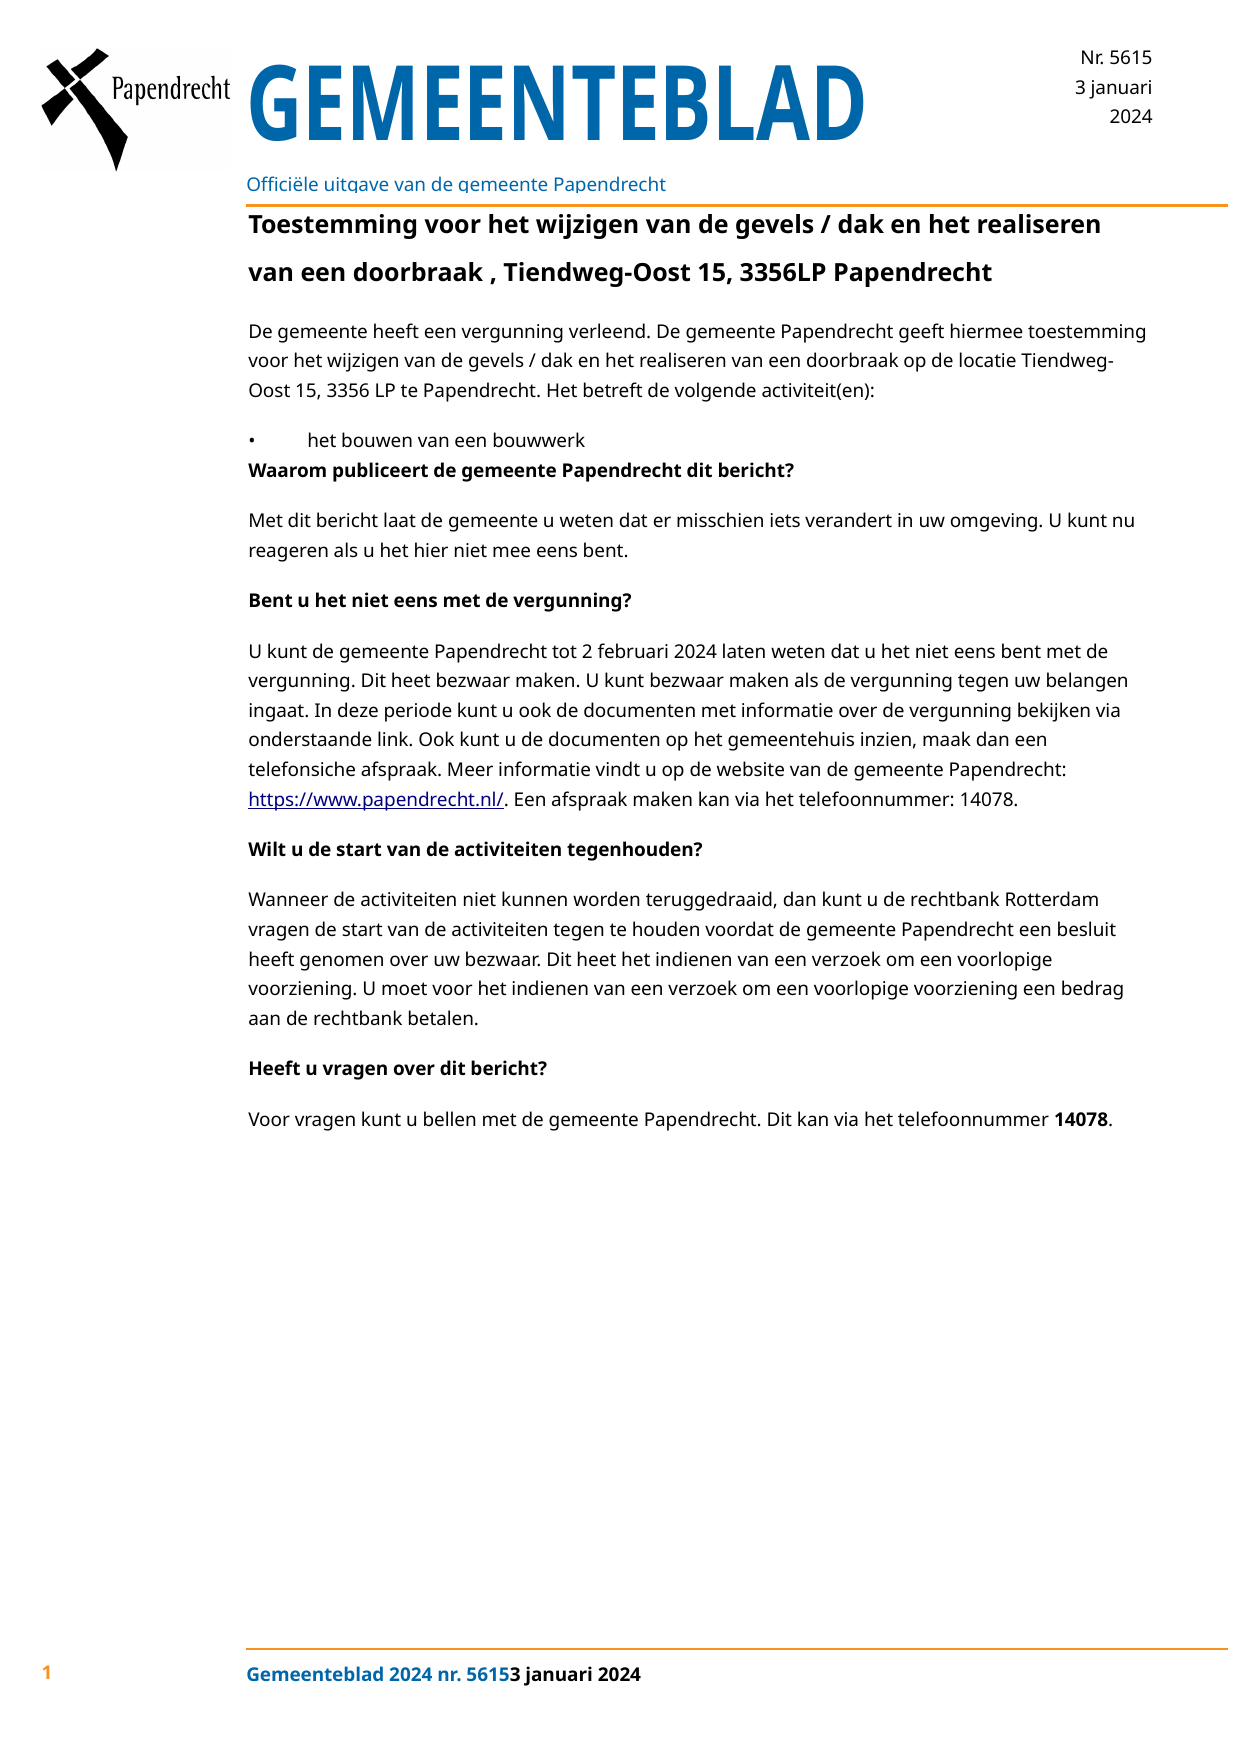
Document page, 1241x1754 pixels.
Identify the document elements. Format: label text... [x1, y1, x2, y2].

text Voor vragen kunt u bellen met de gemeente Papendrecht. Dit kan via het telefoonnummer 14078. [248, 1106, 1152, 1132]
text De gemeente heeft een vergunning verleend. De gemeente Papendrecht geeft hiermee toestemming voor het wijzigen van de gevels / dak en het realiseren van een doorbraak op de locatie Tiendweg-Oost 15, 3356 LP te Papendrecht. Het betreft de volgende activiteit(en): [248, 318, 1152, 403]
text Toestemming voor het wijzigen van de gevels / dak en het realiseren van een doorbraak , Tiendweg-Oost 15, 3356LP Papendrecht [248, 207, 1152, 288]
text Bent u het niet eens met de vergunning? [248, 587, 1152, 613]
list het bouwen van een bouwwerk [248, 427, 1152, 453]
text Heeft u vragen over dit bericht? [248, 1055, 1152, 1081]
text Wanneer de activiteiten niet kunnen worden teruggedraaid, dan kunt u de rechtbank Rotterdam vragen de start van de activiteiten tegen te houden voordat de gemeente Papendrecht een besluit heeft genomen over uw bezwaar. Dit heet het indienen van een verzoek om een voorlopige voorziening. U moet voor het indienen van een verzoek om een voorlopige voorziening een bedrag aan de rechtbank betalen. [248, 887, 1152, 1031]
picture [41, 47, 231, 172]
text Wilt u de start van de activiteiten tegenhouden? [248, 836, 1152, 862]
text Met dit bericht laat de gemeente u weten dat er misschien iets verandert in uw omgeving. U kunt nu reageren als u het hier niet mee eens bent. [248, 507, 1152, 563]
text U kunt de gemeente Papendrecht tot 2 februari 2024 laten weten dat u het niet eens bent met de vergunning. Dit heet bezwaar maken. U kunt bezwaar maken als de vergunning tegen uw belangen ingaat. In deze periode kunt u ook de documenten met informatie over de vergunning bekijken via onderstaande link. Ook kunt u de documenten op het gemeentehuis inzien, maak dan een telefonsiche afspraak. Meer informatie vindt u op de website van de gemeente Papendrecht: https://www.papendrecht.nl/. Een afspraak maken kan via het telefoonnummer: 14078. [248, 638, 1152, 812]
text Waarom publiceert de gemeente Papendrecht dit bericht? [248, 457, 1152, 483]
